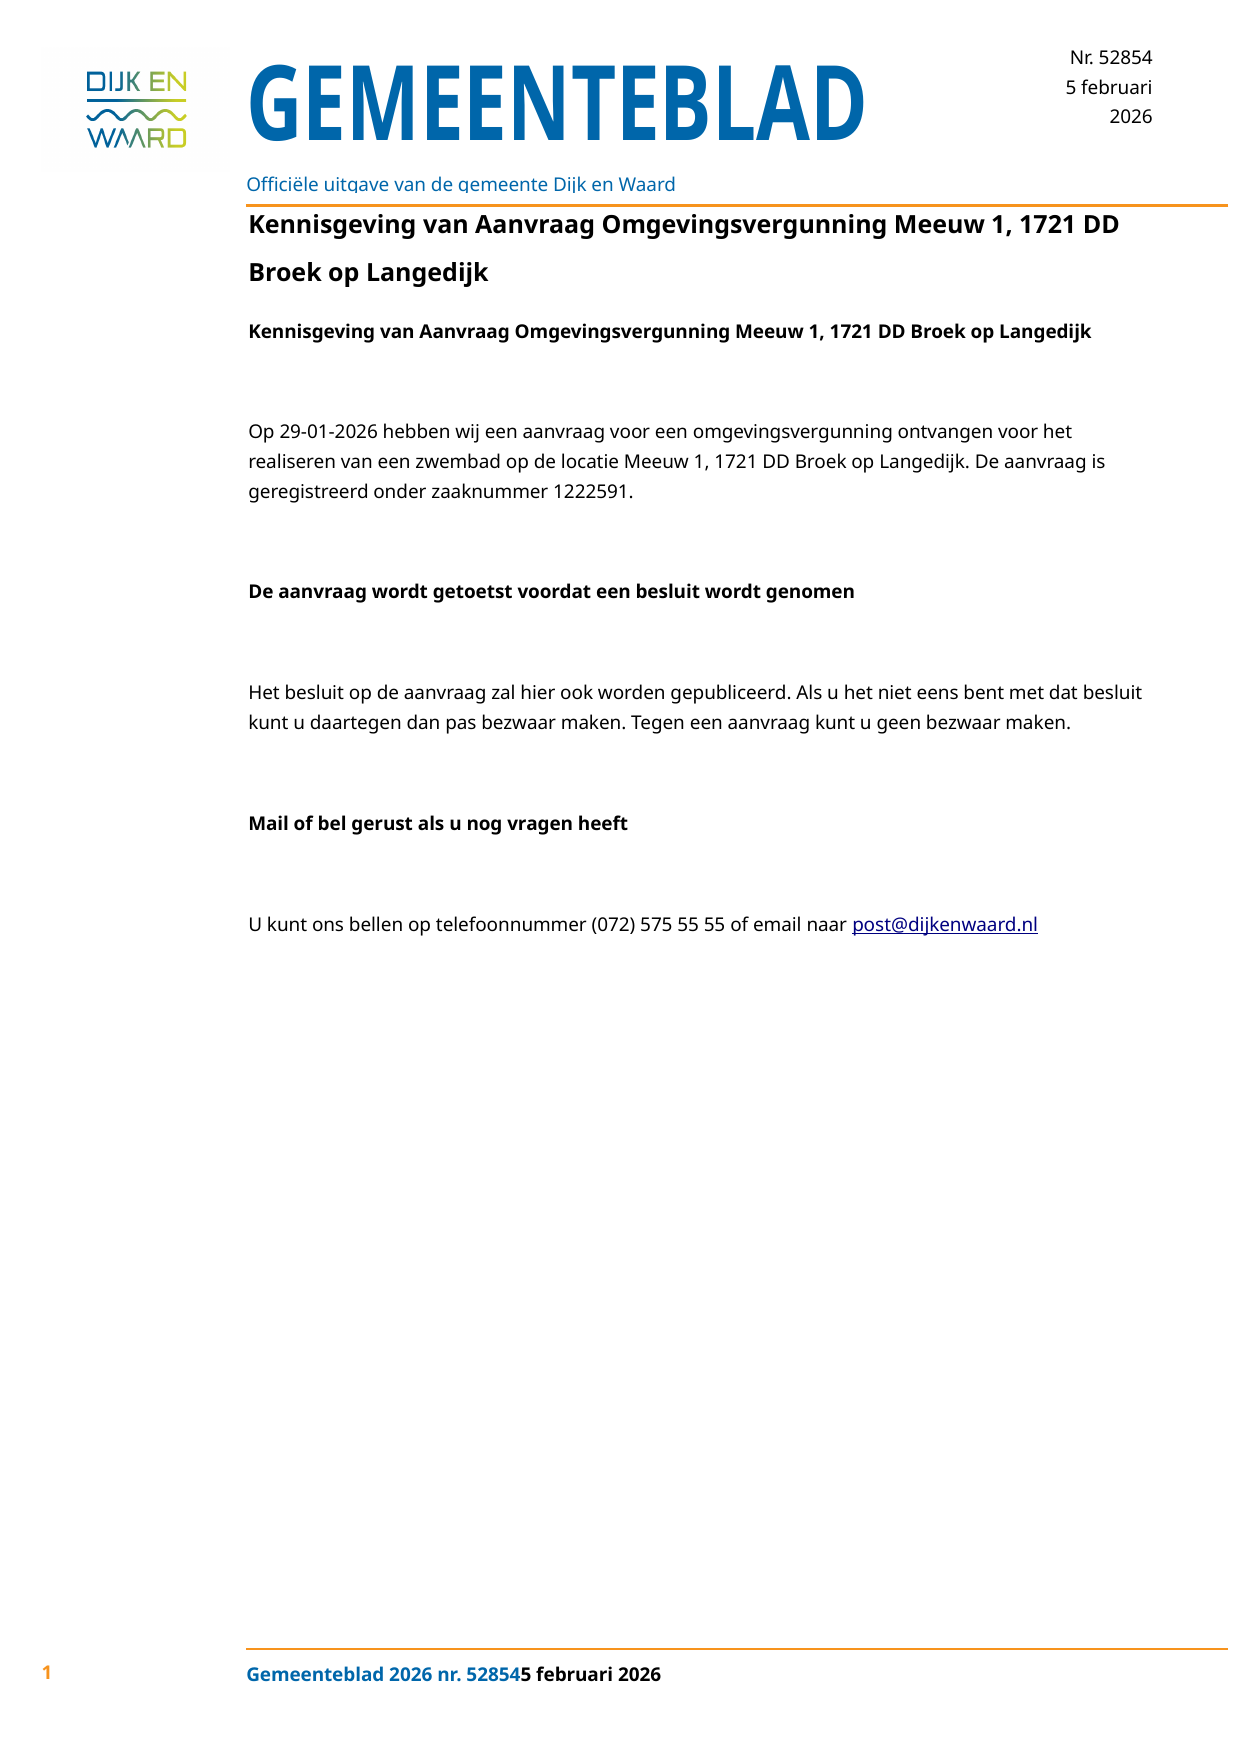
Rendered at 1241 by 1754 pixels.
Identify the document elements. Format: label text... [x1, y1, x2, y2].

text Het besluit op de aanvraag zal hier ook worden gepubliceerd. Als u het niet eens bent met dat besluit kunt u daartegen dan pas bezwaar maken. Tegen een aanvraag kunt u geen bezwaar maken. [248, 679, 1152, 735]
text Op 29-01-2026 hebben wij een aanvraag voor een omgevingsvergunning ontvangen voor het realiseren van een zwembad op de locatie Meeuw 1, 1721 DD Broek op Langedijk. De aanvraag is geregistreerd onder zaaknummer 1222591. [248, 419, 1152, 504]
text Kennisgeving van Aanvraag Omgevingsvergunning Meeuw 1, 1721 DD Broek op Langedijk [248, 207, 1152, 288]
picture [41, 47, 231, 172]
text Mail of bel gerust als u nog vragen heeft [248, 810, 1152, 836]
text De aanvraag wordt getoetst voordat een besluit wordt genomen [248, 579, 1152, 604]
text U kunt ons bellen op telefoonnummer (072) 575 55 55 of email naar post@dijkenwaard.nl [248, 911, 1152, 937]
text Kennisgeving van Aanvraag Omgevingsvergunning Meeuw 1, 1721 DD Broek op Langedijk [248, 318, 1152, 344]
